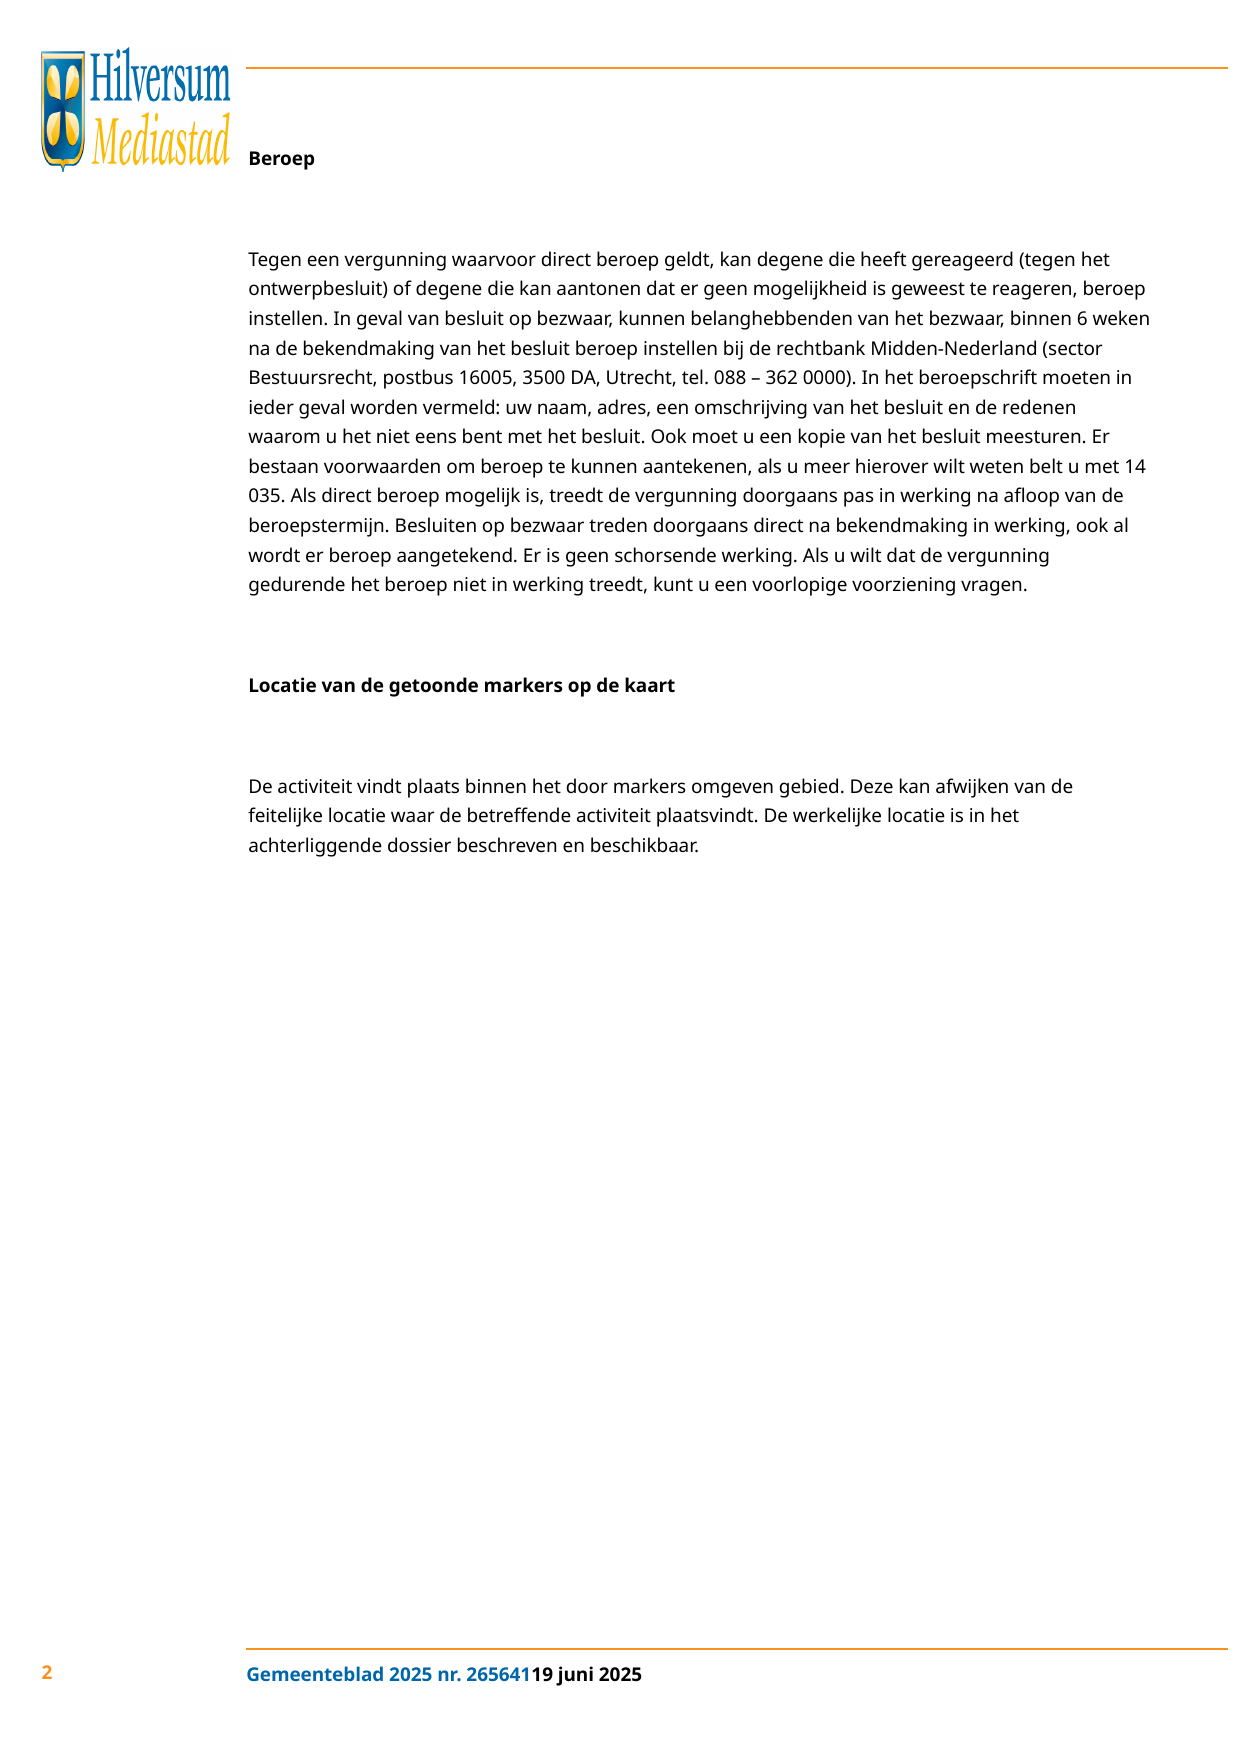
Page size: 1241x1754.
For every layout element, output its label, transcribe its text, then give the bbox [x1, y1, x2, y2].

text Beroep [248, 145, 1152, 171]
text Tegen een vergunning waarvoor direct beroep geldt, kan degene die heeft gereageerd (tegen het ontwerpbesluit) of degene die kan aantonen dat er geen mogelijkheid is geweest te reageren, beroep instellen. In geval van besluit op bezwaar, kunnen belanghebbenden van het bezwaar, binnen 6 weken na de bekendmaking van het besluit beroep instellen bij de rechtbank Midden-Nederland (sector Bestuursrecht, postbus 16005, 3500 DA, Utrecht, tel. 088 – 362 0000). In het beroepschrift moeten in ieder geval worden vermeld: uw naam, adres, een omschrijving van het besluit en de redenen waarom u het niet eens bent met het besluit. Ook moet u een kopie van het besluit meesturen. Er bestaan voorwaarden om beroep te kunnen aantekenen, als u meer hierover wilt weten belt u met 14 035. Als direct beroep mogelijk is, treedt de vergunning doorgaans pas in werking na afloop van de beroepstermijn. Besluiten op bezwaar treden doorgaans direct na bekendmaking in werking, ook al wordt er beroep aangetekend. Er is geen schorsende werking. Als u wilt dat de vergunning gedurende het beroep niet in werking treedt, kunt u een voorlopige voorziening vragen. [248, 246, 1152, 597]
text De activiteit vindt plaats binnen het door markers omgeven gebied. Deze kan afwijken van de feitelijke locatie waar de betreffende activiteit plaatsvindt. De werkelijke locatie is in het achterliggende dossier beschreven en beschikbaar. [248, 773, 1152, 858]
text Locatie van de getoonde markers op de kaart [248, 672, 1152, 698]
picture [41, 47, 231, 172]
